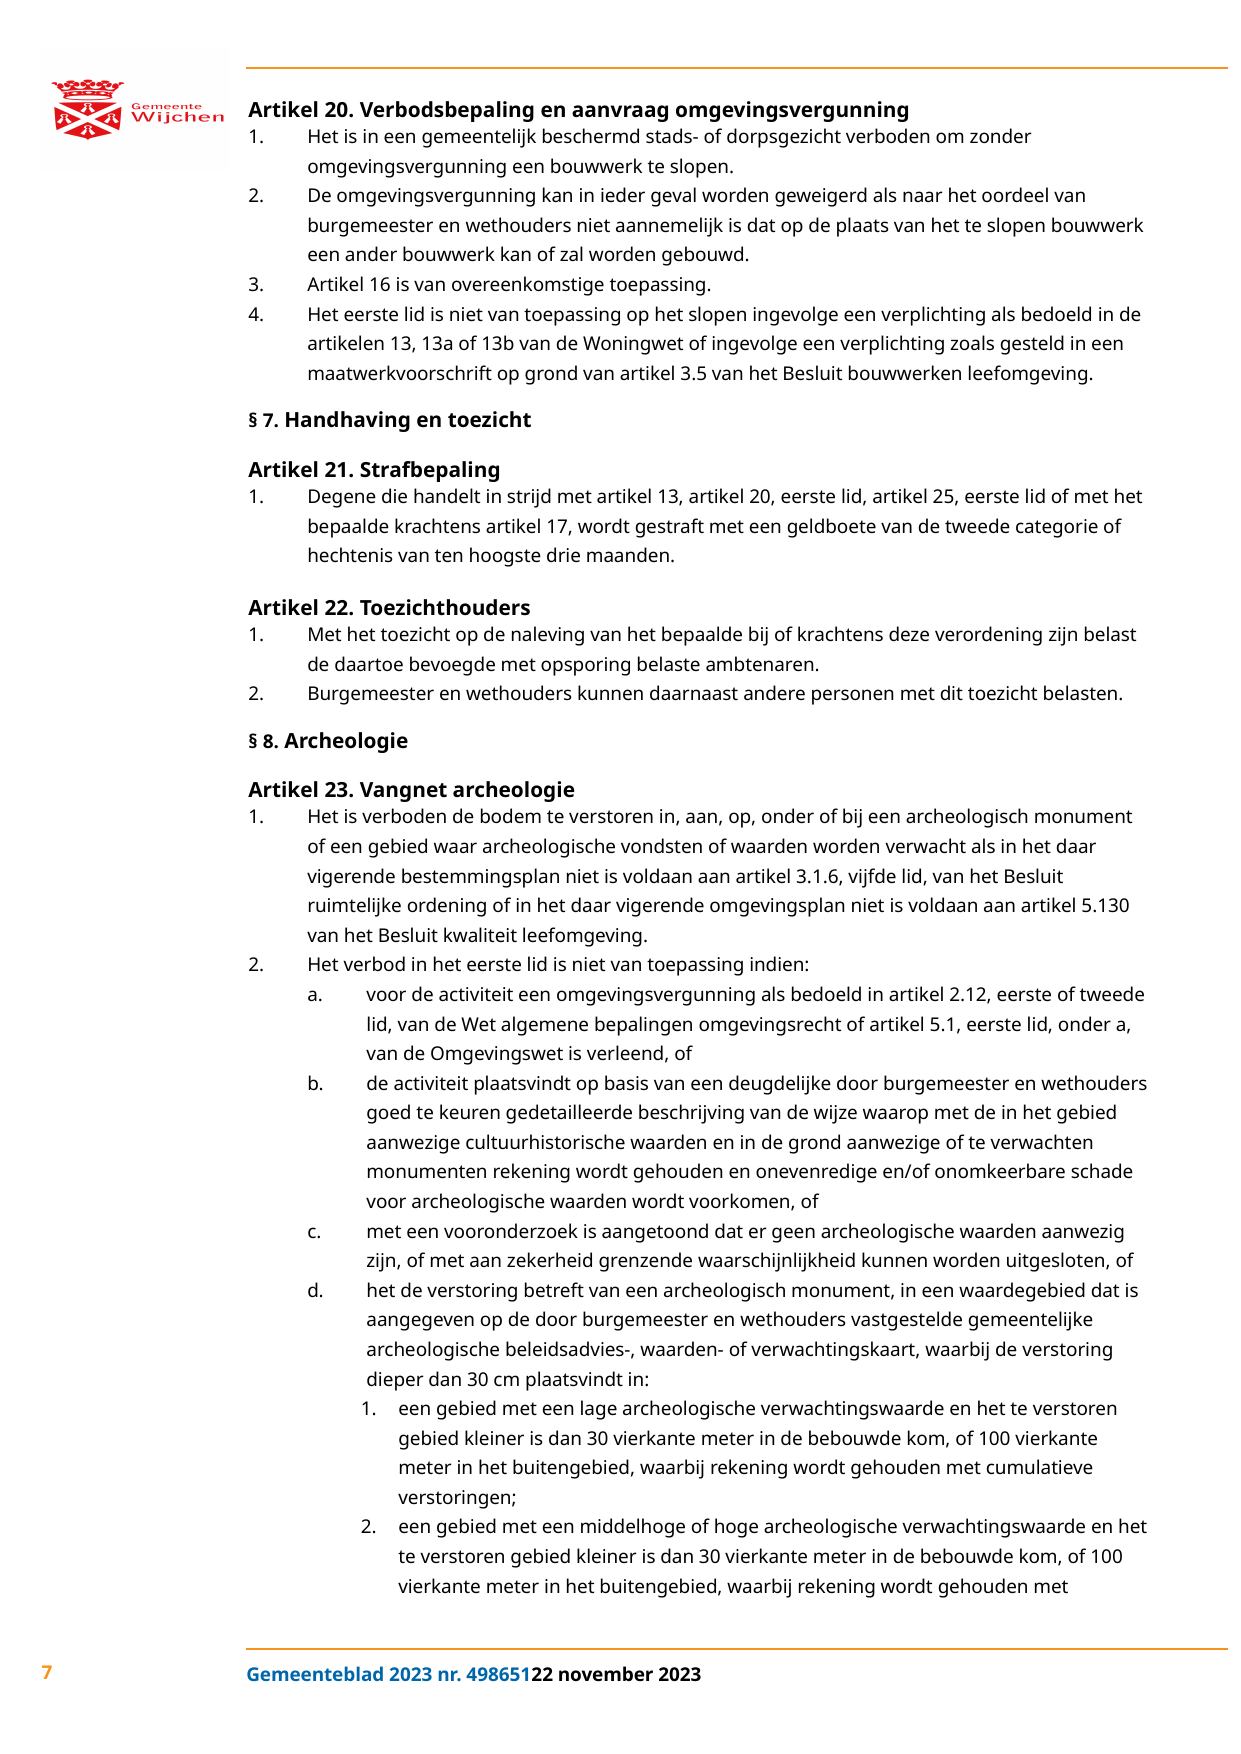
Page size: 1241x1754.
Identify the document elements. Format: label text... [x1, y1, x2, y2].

list Met het toezicht op de naleving van het bepaalde bij of krachtens deze verordening zijn belast de daartoe bevoegde met opsporing belaste ambtenaren. [248, 621, 1152, 677]
list de activiteit plaatsvindt op basis van een deugdelijke door burgemeester en wethouders goed te keuren gedetailleerde beschrijving van de wijze waarop met de in het gebied aanwezige cultuurhistorische waarden en in de grond aanwezige of te verwachten monumenten rekening wordt gehouden en onevenredige en/of onomkeerbare schade voor archeologische waarden wordt voorkomen, of [307, 1070, 1152, 1214]
list Het eerste lid is niet van toepassing op het slopen ingevolge een verplichting als bedoeld in de artikelen 13, 13a of 13b van de Woningwet of ingevolge een verplichting zoals gesteld in een maatwerkvoorschrift op grond van artikel 3.5 van het Besluit bouwwerken leefomgeving. [248, 301, 1152, 386]
list Degene die handelt in strijd met artikel 13, artikel 20, eerste lid, artikel 25, eerste lid of met het bepaalde krachtens artikel 17, wordt gestraft met een geldboete van de tweede categorie of hechtenis van ten hoogste drie maanden. [248, 483, 1152, 568]
list een gebied met een lage archeologische verwachtingswaarde en het te verstoren gebied kleiner is dan 30 vierkante meter in de bebouwde kom, of 100 vierkante meter in het buitengebied, waarbij rekening wordt gehouden met cumulatieve verstoringen; [361, 1395, 1152, 1510]
picture [41, 47, 231, 172]
list een gebied met een middelhoge of hoge archeologische verwachtingswaarde en het te verstoren gebied kleiner is dan 30 vierkante meter in de bebouwde kom, of 100 vierkante meter in het buitengebied, waarbij rekening wordt gehouden met [361, 1514, 1152, 1599]
list voor de activiteit een omgevingsvergunning als bedoeld in artikel 2.12, eerste of tweede lid, van de Wet algemene bepalingen omgevingsrecht of artikel 5.1, eerste lid, onder a, van de Omgevingswet is verleend, of [307, 981, 1152, 1066]
text Artikel 23. Vangnet archeologie [248, 775, 1152, 804]
list Artikel 16 is van overeenkomstige toepassing. [248, 271, 1152, 297]
list Burgemeester en wethouders kunnen daarnaast andere personen met dit toezicht belasten. [248, 680, 1152, 706]
list De omgevingsvergunning kan in ieder geval worden geweigerd als naar het oordeel van burgemeester en wethouders niet aannemelijk is dat op de plaats van het te slopen bouwwerk een ander bouwwerk kan of zal worden gebouwd. [248, 182, 1152, 267]
text Artikel 22. Toezichthouders [248, 593, 1152, 621]
list Het verbod in het eerste lid is niet van toepassing indien: [248, 952, 1152, 977]
list het de verstoring betreft van een archeologisch monument, in een waardegebied dat is aangegeven op de door burgemeester en wethouders vastgestelde gemeentelijke archeologische beleidsadvies-, waarden- of verwachtingskaart, waarbij de verstoring dieper dan 30 cm plaatsvindt in: [307, 1277, 1152, 1392]
text § 8. Archeologie [248, 726, 1152, 754]
text § 7. Handhaving en toezicht [248, 406, 1152, 434]
list Het is verboden de bodem te verstoren in, aan, op, onder of bij een archeologisch monument of een gebied waar archeologische vondsten of waarden worden verwacht als in het daar vigerende bestemmingsplan niet is voldaan aan artikel 3.1.6, vijfde lid, van het Besluit ruimtelijke ordening of in het daar vigerende omgevingsplan niet is voldaan aan artikel 5.130 van het Besluit kwaliteit leefomgeving. [248, 804, 1152, 948]
text Artikel 21. Strafbepaling [248, 455, 1152, 483]
list met een vooronderzoek is aangetoond dat er geen archeologische waarden aanwezig zijn, of met aan zekerheid grenzende waarschijnlijkheid kunnen worden uitgesloten, of [307, 1218, 1152, 1273]
list Het is in een gemeentelijk beschermd stads- of dorpsgezicht verboden om zonder omgevingsvergunning een bouwwerk te slopen. [248, 123, 1152, 178]
text Artikel 20. Verbodsbepaling en aanvraag omgevingsvergunning [248, 95, 1152, 123]
